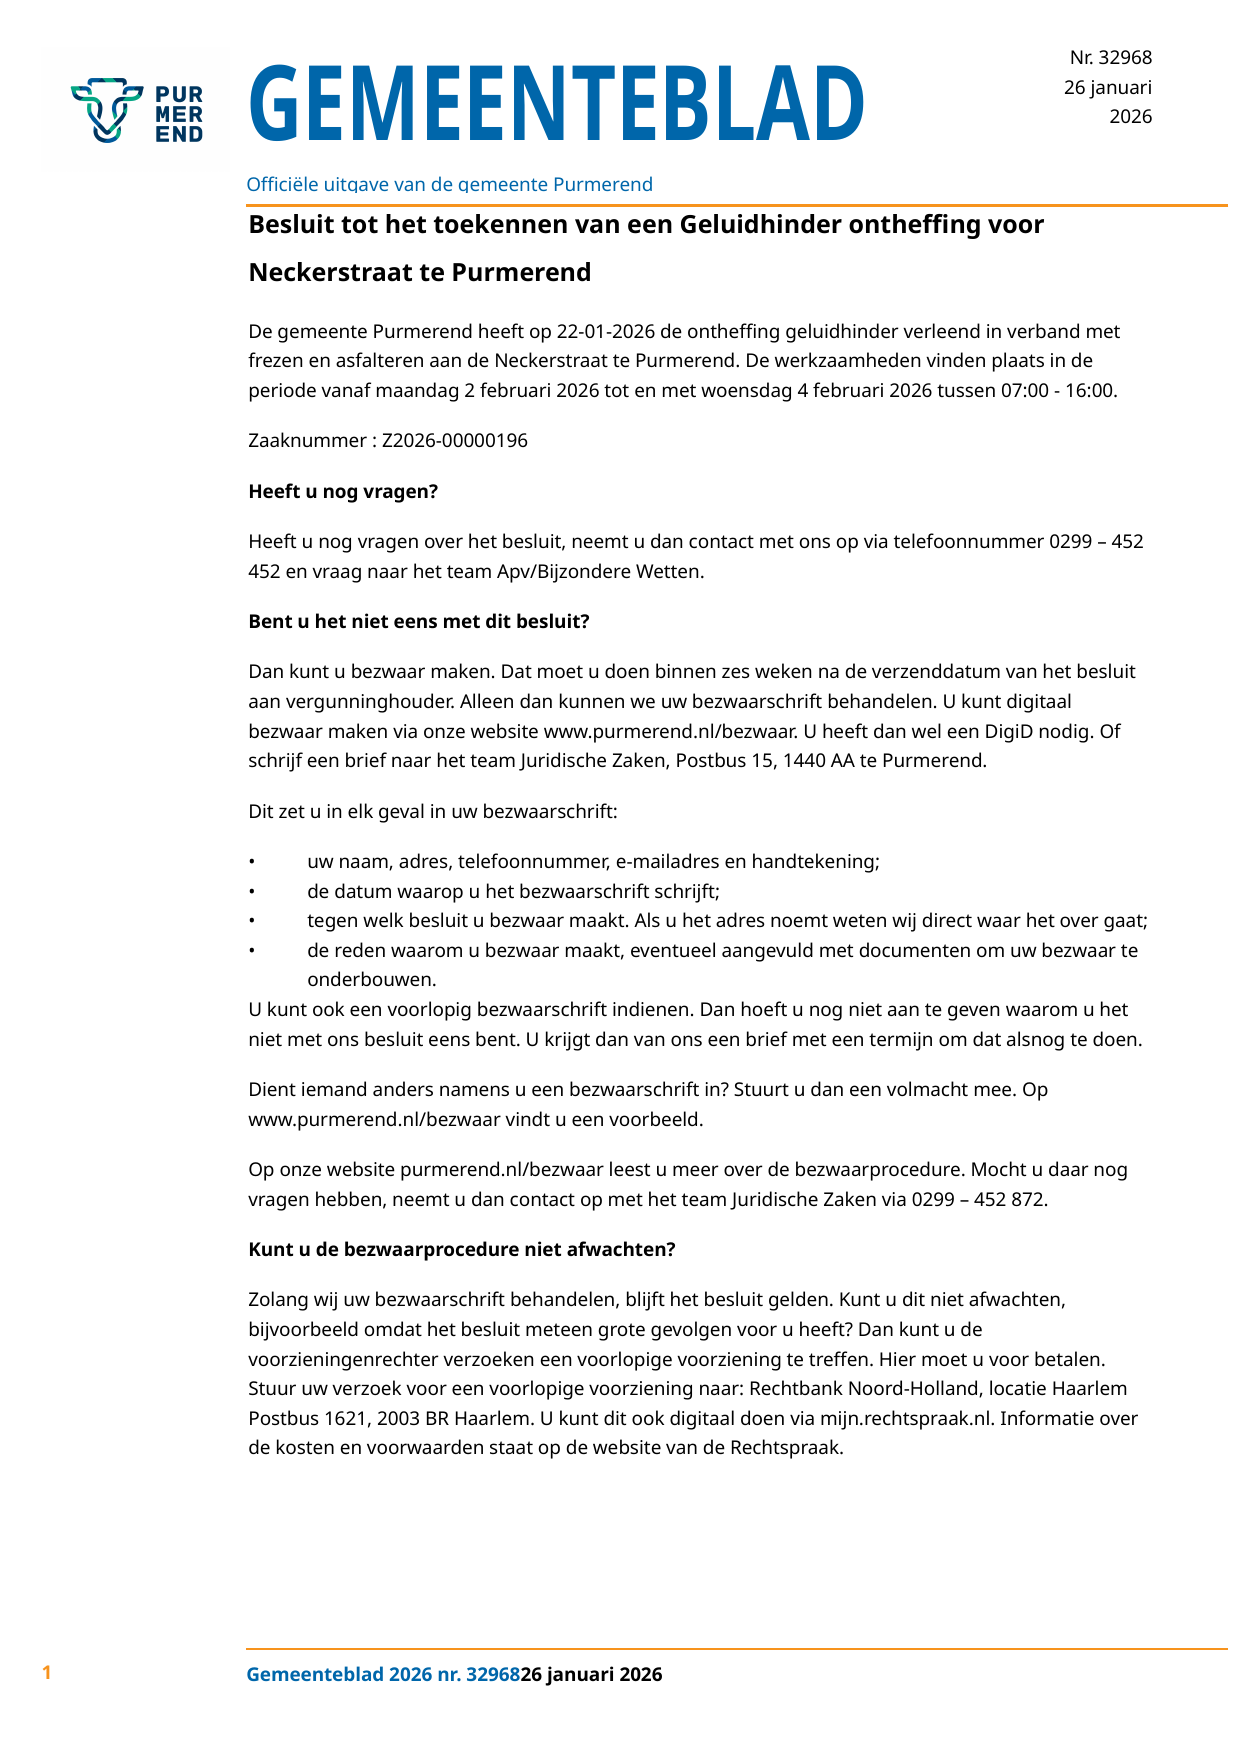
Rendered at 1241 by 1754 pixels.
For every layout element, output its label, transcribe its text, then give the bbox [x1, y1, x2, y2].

list de reden waarom u bezwaar maakt, eventueel aangevuld met documenten om uw bezwaar te onderbouwen. [248, 937, 1152, 992]
text De gemeente Purmerend heeft op 22-01-2026 de ontheffing geluidhinder verleend in verband met frezen en asfalteren aan de Neckerstraat te Purmerend. De werkzaamheden vinden plaats in de periode vanaf maandag 2 februari 2026 tot en met woensdag 4 februari 2026 tussen 07:00 - 16:00. [248, 318, 1152, 403]
text Dient iemand anders namens u een bezwaarschrift in? Stuurt u dan een volmacht mee. Op www.purmerend.nl/bezwaar vindt u een voorbeeld. [248, 1076, 1152, 1132]
text Heeft u nog vragen? [248, 478, 1152, 504]
list de datum waarop u het bezwaarschrift schrijft; [248, 878, 1152, 904]
text Dit zet u in elk geval in uw bezwaarschrift: [248, 798, 1152, 824]
text Bent u het niet eens met dit besluit? [248, 608, 1152, 634]
list tegen welk besluit u bezwaar maakt. Als u het adres noemt weten wij direct waar het over gaat; [248, 907, 1152, 933]
list uw naam, adres, telefoonnummer, e-mailadres en handtekening; [248, 848, 1152, 874]
text Zaaknummer : Z2026-00000196 [248, 427, 1152, 453]
text Kunt u de bezwaarprocedure niet afwachten? [248, 1236, 1152, 1262]
text Besluit tot het toekennen van een Geluidhinder ontheffing voor Neckerstraat te Purmerend [248, 207, 1152, 288]
text Heeft u nog vragen over het besluit, neemt u dan contact met ons op via telefoonnummer 0299 – 452 452 en vraag naar het team Apv/Bijzondere Wetten. [248, 528, 1152, 584]
picture [41, 47, 231, 172]
text Op onze website purmerend.nl/bezwaar leest u meer over de bezwaarprocedure. Mocht u daar nog vragen hebben, neemt u dan contact op met het team Juridische Zaken via 0299 – 452 872. [248, 1156, 1152, 1212]
text Dan kunt u bezwaar maken. Dat moet u doen binnen zes weken na de verzenddatum van het besluit aan vergunninghouder. Alleen dan kunnen we uw bezwaarschrift behandelen. U kunt digitaal bezwaar maken via onze website www.purmerend.nl/bezwaar. U heeft dan wel een DigiD nodig. Of schrijf een brief naar het team Juridische Zaken, Postbus 15, 1440 AA te Purmerend. [248, 659, 1152, 773]
text Zolang wij uw bezwaarschrift behandelen, blijft het besluit gelden. Kunt u dit niet afwachten, bijvoorbeeld omdat het besluit meteen grote gevolgen voor u heeft? Dan kunt u de voorzieningenrechter verzoeken een voorlopige voorziening te treffen. Hier moet u voor betalen. Stuur uw verzoek voor een voorlopige voorziening naar: Rechtbank Noord-Holland, locatie Haarlem Postbus 1621, 2003 BR Haarlem. U kunt dit ook digitaal doen via mijn.rechtspraak.nl. Informatie over de kosten en voorwaarden staat op de website van de Rechtspraak. [248, 1287, 1152, 1460]
text U kunt ook een voorlopig bezwaarschrift indienen. Dan hoeft u nog niet aan te geven waarom u het niet met ons besluit eens bent. U krijgt dan van ons een brief met een termijn om dat alsnog te doen. [248, 996, 1152, 1052]
